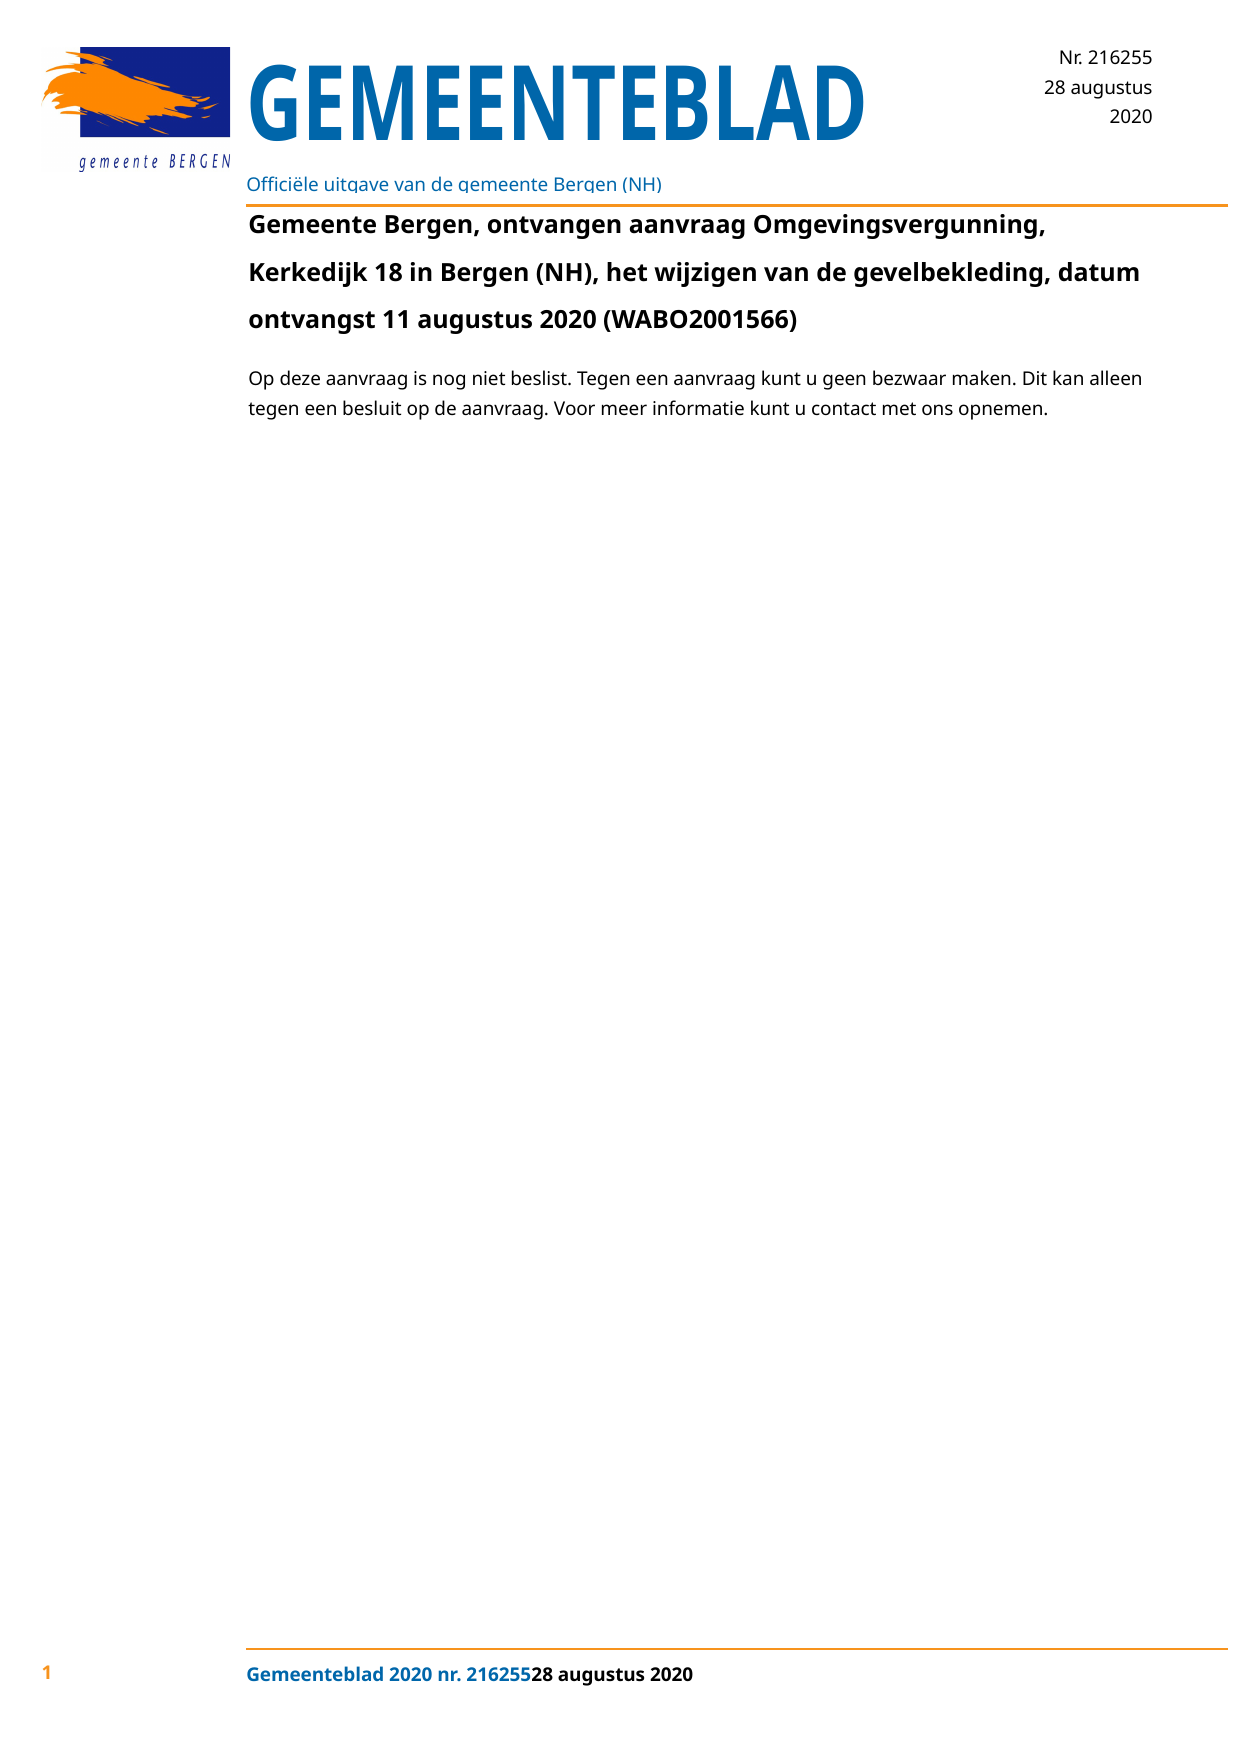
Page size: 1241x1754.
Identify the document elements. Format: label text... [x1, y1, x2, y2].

text Gemeente Bergen, ontvangen aanvraag Omgevingsvergunning, Kerkedijk 18 in Bergen (NH), het wijzigen van de gevelbekleding, datum ontvangst 11 augustus 2020 (WABO2001566) [248, 207, 1152, 336]
picture [41, 47, 231, 172]
text Op deze aanvraag is nog niet beslist. Tegen een aanvraag kunt u geen bezwaar maken. Dit kan alleen tegen een besluit op de aanvraag. Voor meer informatie kunt u contact met ons opnemen. [248, 366, 1152, 421]
